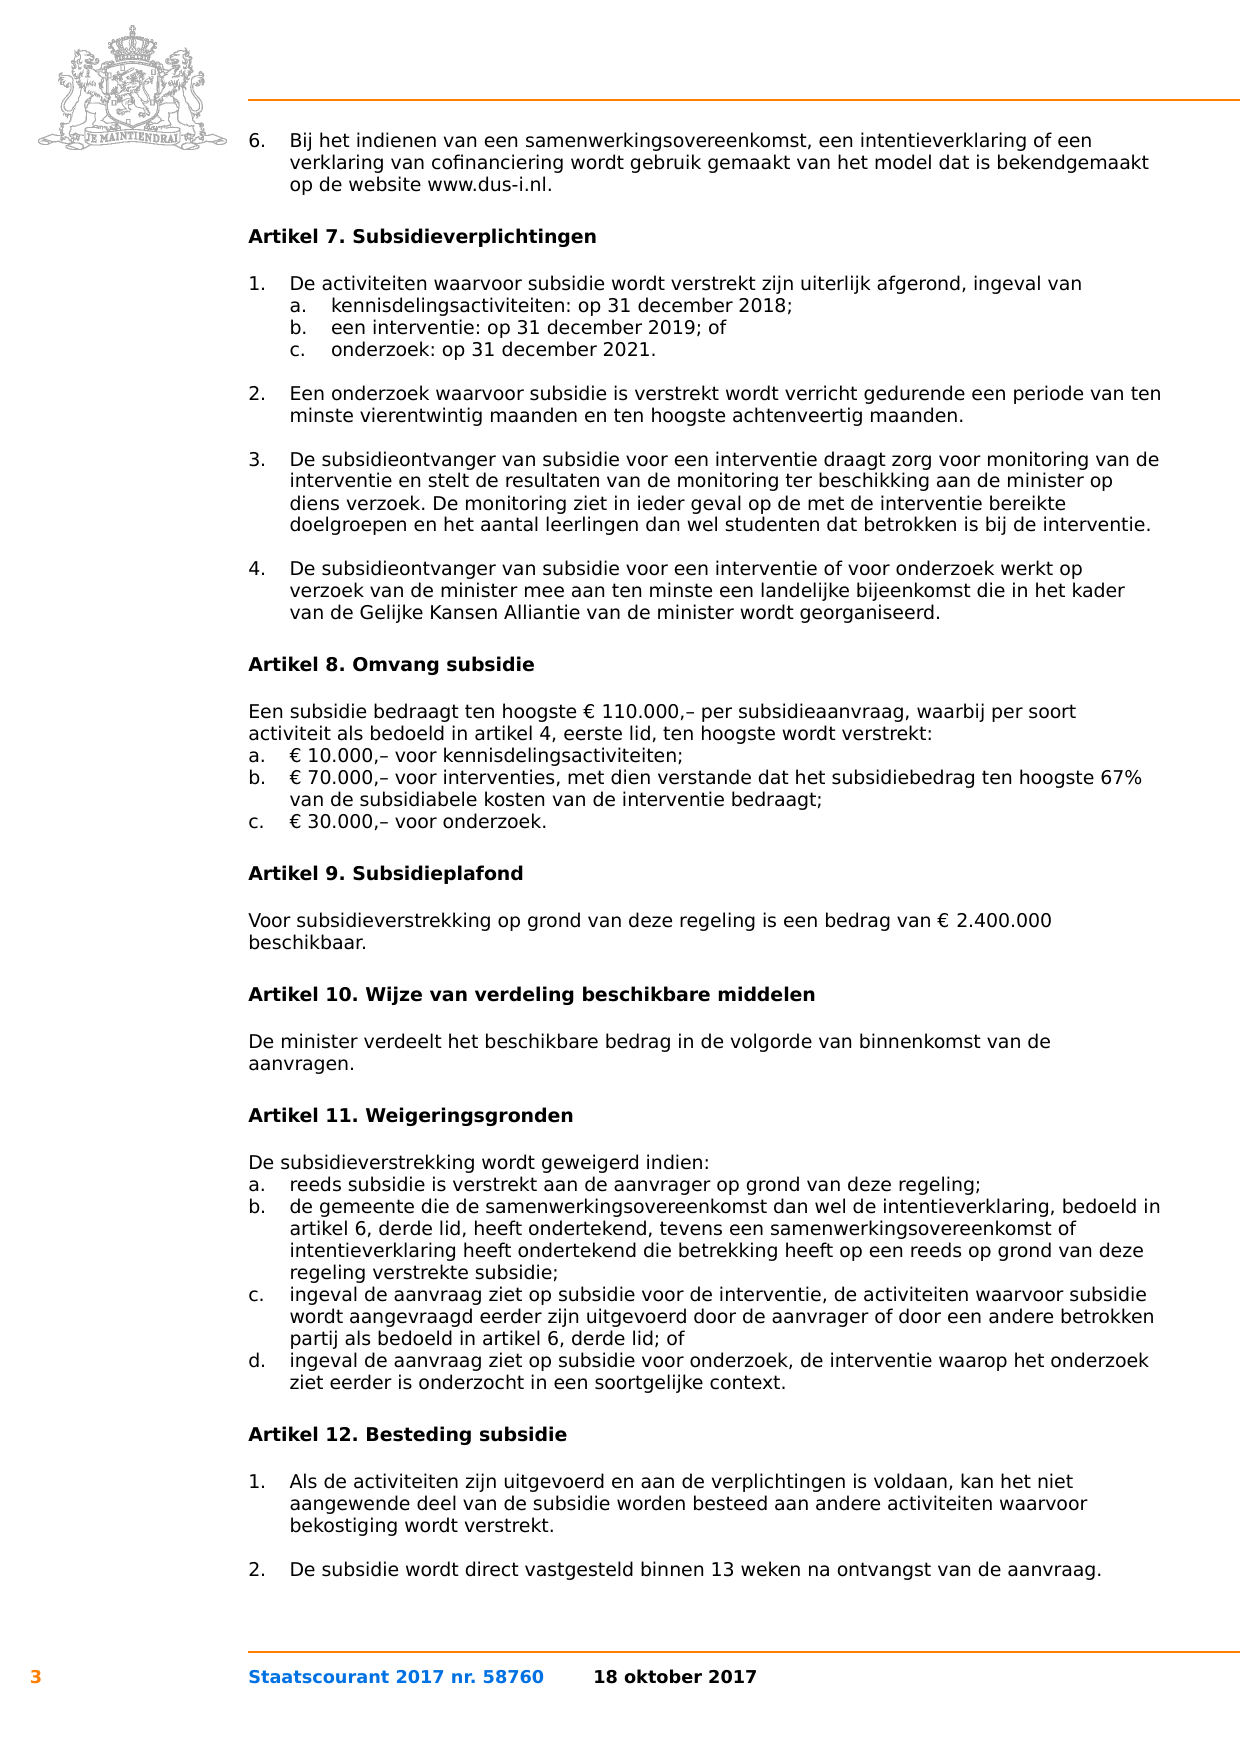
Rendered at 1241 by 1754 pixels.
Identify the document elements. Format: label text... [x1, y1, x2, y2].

text 6. Bij het indienen van een samenwerkingsovereenkomst, een intentieverklaring of een verklaring van cofinanciering wordt gebruik gemaakt van het model dat is bekendgemaakt op de website www.dus-i.nl. [248, 130, 1163, 196]
subtitle Artikel 9. Subsidieplafond [248, 863, 1163, 885]
text De subsidieverstrekking wordt geweigerd indien: [248, 1152, 1163, 1174]
text a. reeds subsidie is verstrekt aan de aanvrager op grond van deze regeling; [248, 1174, 1163, 1196]
text 1. De activiteiten waarvoor subsidie wordt verstrekt zijn uiterlijk afgerond, ingeval van [248, 273, 1163, 295]
subtitle Artikel 8. Omvang subsidie [248, 654, 1163, 676]
text c. € 30.000,– voor onderzoek. [248, 811, 1163, 833]
text 2. Een onderzoek waarvoor subsidie is verstrekt wordt verricht gedurende een periode van ten minste vierentwintig maanden en ten hoogste achtenveertig maanden. [248, 383, 1163, 427]
text De minister verdeelt het beschikbare bedrag in de volgorde van binnenkomst van de aanvragen. [248, 1031, 1163, 1075]
text d. ingeval de aanvraag ziet op subsidie voor onderzoek, de interventie waarop het onderzoek ziet eerder is onderzocht in een soortgelijke context. [248, 1350, 1163, 1394]
text a. kennisdelingsactiviteiten: op 31 december 2018; [289, 295, 1163, 317]
subtitle Artikel 10. Wijze van verdeling beschikbare middelen [248, 984, 1163, 1006]
text 1. Als de activiteiten zijn uitgevoerd en aan de verplichtingen is voldaan, kan het niet aangewende deel van de subsidie worden besteed aan andere activiteiten waarvoor bekostiging wordt verstrekt. [248, 1471, 1163, 1537]
subtitle Artikel 7. Subsidieverplichtingen [248, 226, 1163, 248]
text Voor subsidieverstrekking op grond van deze regeling is een bedrag van € 2.400.000 beschikbaar. [248, 910, 1163, 954]
subtitle Artikel 11. Weigeringsgronden [248, 1105, 1163, 1127]
text b. de gemeente die de samenwerkingsovereenkomst dan wel de intentieverklaring, bedoeld in artikel 6, derde lid, heeft ondertekend, tevens een samenwerkingsovereenkomst of intentieverklaring heeft ondertekend die betrekking heeft op een reeds op grond van deze regeling verstrekte subsidie; [248, 1196, 1163, 1284]
text Een subsidie bedraagt ten hoogste € 110.000,– per subsidieaanvraag, waarbij per soort activiteit als bedoeld in artikel 4, eerste lid, ten hoogste wordt verstrekt: [248, 701, 1163, 745]
text 3. De subsidieontvanger van subsidie voor een interventie draagt zorg voor monitoring van de interventie en stelt de resultaten van de monitoring ter beschikking aan de minister op diens verzoek. De monitoring ziet in ieder geval op de met de interventie bereikte doelgroepen en het aantal leerlingen dan wel studenten dat betrokken is bij de interventie. [248, 448, 1163, 536]
text c. onderzoek: op 31 december 2021. [289, 339, 1163, 361]
text b. € 70.000,– voor interventies, met dien verstande dat het subsidiebedrag ten hoogste 67% van de subsidiabele kosten van de interventie bedraagt; [248, 767, 1163, 811]
text c. ingeval de aanvraag ziet op subsidie voor de interventie, de activiteiten waarvoor subsidie wordt aangevraagd eerder zijn uitgevoerd door de aanvrager of door een andere betrokken partij als bedoeld in artikel 6, derde lid; of [248, 1284, 1163, 1350]
picture [38, 25, 227, 150]
text 4. De subsidieontvanger van subsidie voor een interventie of voor onderzoek werkt op verzoek van de minister mee aan ten minste een landelijke bijeenkomst die in het kader van de Gelijke Kansen Alliantie van de minister wordt georganiseerd. [248, 558, 1163, 624]
text 2. De subsidie wordt direct vastgesteld binnen 13 weken na ontvangst van de aanvraag. [248, 1558, 1163, 1580]
text b. een interventie: op 31 december 2019; of [289, 317, 1163, 339]
subtitle Artikel 12. Besteding subsidie [248, 1424, 1163, 1446]
text a. € 10.000,– voor kennisdelingsactiviteiten; [248, 745, 1163, 767]
